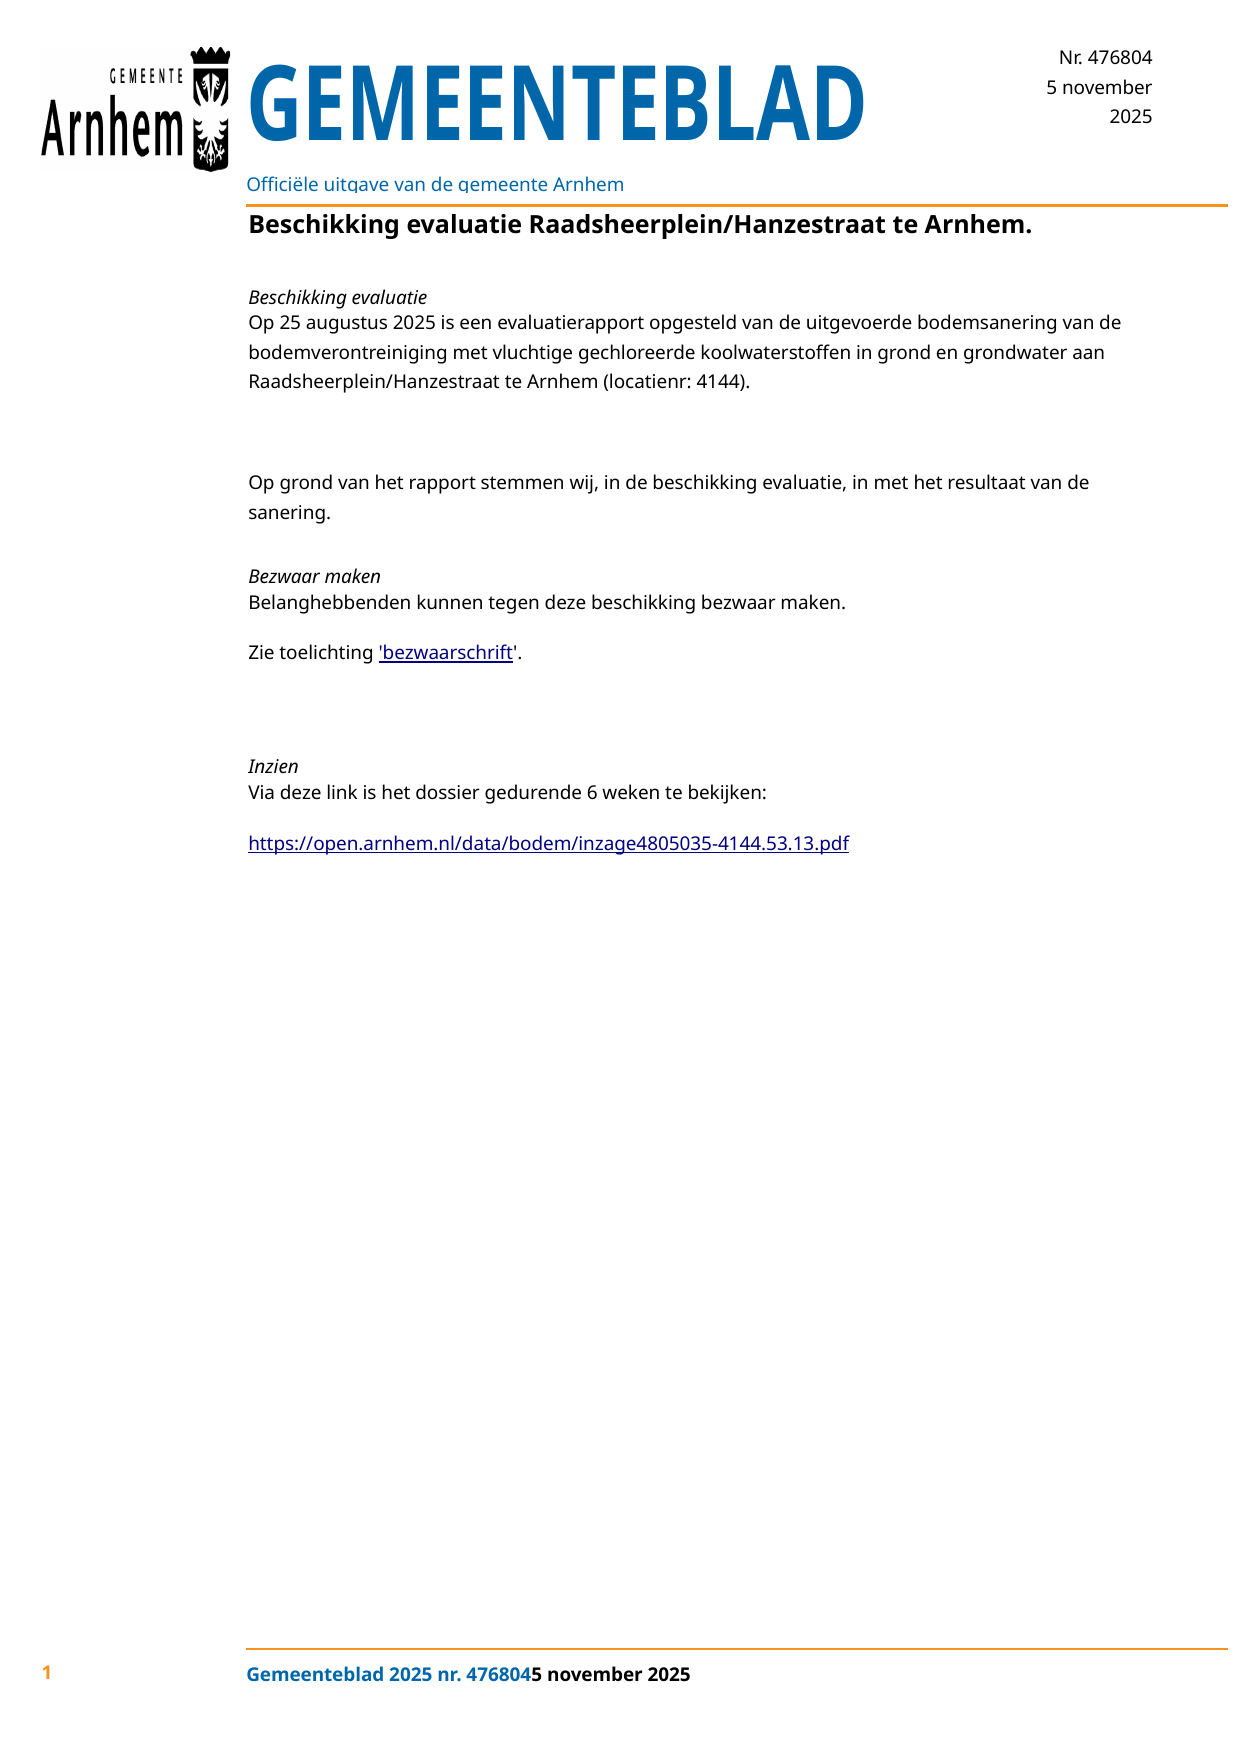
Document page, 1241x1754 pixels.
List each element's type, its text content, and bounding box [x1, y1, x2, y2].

text Beschikking evaluatie Raadsheerplein/Hanzestraat te Arnhem. [248, 207, 1152, 241]
text https://open.arnhem.nl/data/bodem/inzage4805035-4144.53.13.pdf [248, 830, 1152, 856]
text Op grond van het rapport stemmen wij, in de beschikking evaluatie, in met het resultaat van de sanering. [248, 469, 1152, 525]
text Belanghebbenden kunnen tegen deze beschikking bezwaar maken. [248, 589, 1152, 614]
text Zie toelichting 'bezwaarschrift'. [248, 639, 1152, 665]
text Bezwaar maken [248, 563, 1152, 589]
text Op 25 augustus 2025 is een evaluatierapport opgesteld van de uitgevoerde bodemsanering van de bodemverontreiniging met vluchtige gechloreerde koolwaterstoffen in grond en grondwater aan Raadsheerplein/Hanzestraat te Arnhem (locatienr: 4144). [248, 309, 1152, 394]
picture [41, 47, 231, 172]
text Inzien [248, 754, 1152, 779]
text Beschikking evaluatie [248, 284, 1152, 309]
text Via deze link is het dossier gedurende 6 weken te bekijken: [248, 779, 1152, 805]
